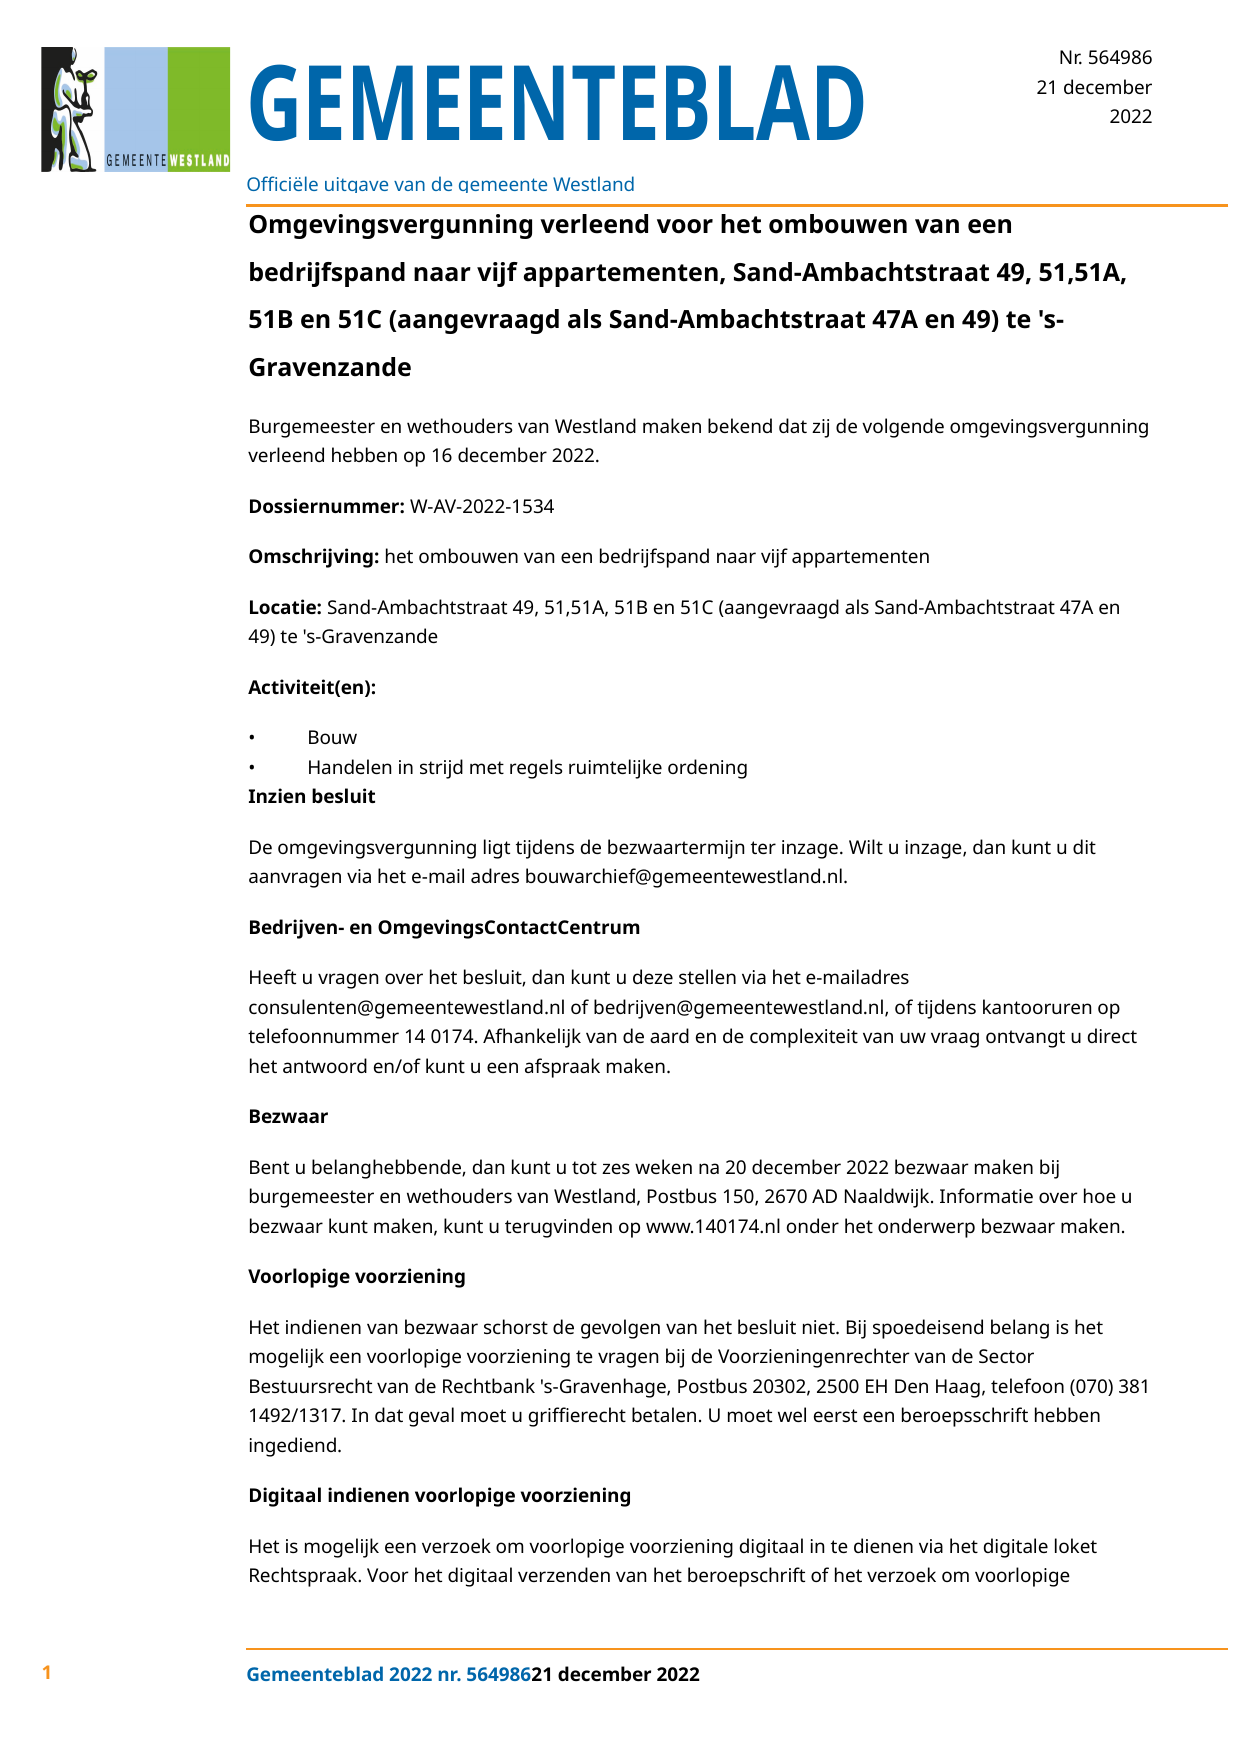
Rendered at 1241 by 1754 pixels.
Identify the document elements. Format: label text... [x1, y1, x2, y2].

text Het indienen van bezwaar schorst de gevolgen van het besluit niet. Bij spoedeisend belang is het mogelijk een voorlopige voorziening te vragen bij de Voorzieningenrechter van de Sector Bestuursrecht van de Rechtbank 's-Gravenhage, Postbus 20302, 2500 EH Den Haag, telefoon (070) 381 1492/1317. In dat geval moet u griffierecht betalen. U moet wel eerst een beroepsschrift hebben ingediend. [248, 1314, 1152, 1458]
picture [41, 47, 231, 172]
text Omschrijving: het ombouwen van een bedrijfspand naar vijf appartementen [248, 543, 1152, 569]
text Heeft u vragen over het besluit, dan kunt u deze stellen via het e-mailadres consulenten@gemeentewestland.nl of bedrijven@gemeentewestland.nl, of tijdens kantooruren op telefoonnummer 14 0174. Afhankelijk van de aard en de complexiteit van uw vraag ontvangt u direct het antwoord en/of kunt u een afspraak maken. [248, 964, 1152, 1079]
list Handelen in strijd met regels ruimtelijke ordening [248, 754, 1152, 780]
text De omgevingsvergunning ligt tijdens de bezwaartermijn ter inzage. Wilt u inzage, dan kunt u dit aanvragen via het e-mail adres bouwarchief@gemeentewestland.nl. [248, 834, 1152, 889]
text Digitaal indienen voorlopige voorziening [248, 1483, 1152, 1508]
text Activiteit(en): [248, 674, 1152, 700]
text Inzien besluit [248, 783, 1152, 809]
text Bent u belanghebbende, dan kunt u tot zes weken na 20 december 2022 bezwaar maken bij burgemeester en wethouders van Westland, Postbus 150, 2670 AD Naaldwijk. Informatie over hoe u bezwaar kunt maken, kunt u terugvinden op www.140174.nl onder het onderwerp bezwaar maken. [248, 1154, 1152, 1239]
text Dossiernummer: W-AV-2022-1534 [248, 493, 1152, 519]
text Omgevingsvergunning verleend voor het ombouwen van een bedrijfspand naar vijf appartementen, Sand-Ambachtstraat 49, 51,51A, 51B en 51C (aangevraagd als Sand-Ambachtstraat 47A en 49) te 's-Gravenzande [248, 207, 1152, 384]
text Bezwaar [248, 1103, 1152, 1129]
text Voorlopige voorziening [248, 1263, 1152, 1289]
list Bouw [248, 724, 1152, 750]
text Bedrijven- en OmgevingsContactCentrum [248, 914, 1152, 940]
text Locatie: Sand-Ambachtstraat 49, 51,51A, 51B en 51C (aangevraagd als Sand-Ambachtstraat 47A en 49) te 's-Gravenzande [248, 594, 1152, 649]
text Het is mogelijk een verzoek om voorlopige voorziening digitaal in te dienen via het digitale loket Rechtspraak. Voor het digitaal verzenden van het beroepschrift of het verzoek om voorlopige [248, 1533, 1152, 1588]
text Burgemeester en wethouders van Westland maken bekend dat zij de volgende omgevingsvergunning verleend hebben op 16 december 2022. [248, 413, 1152, 468]
